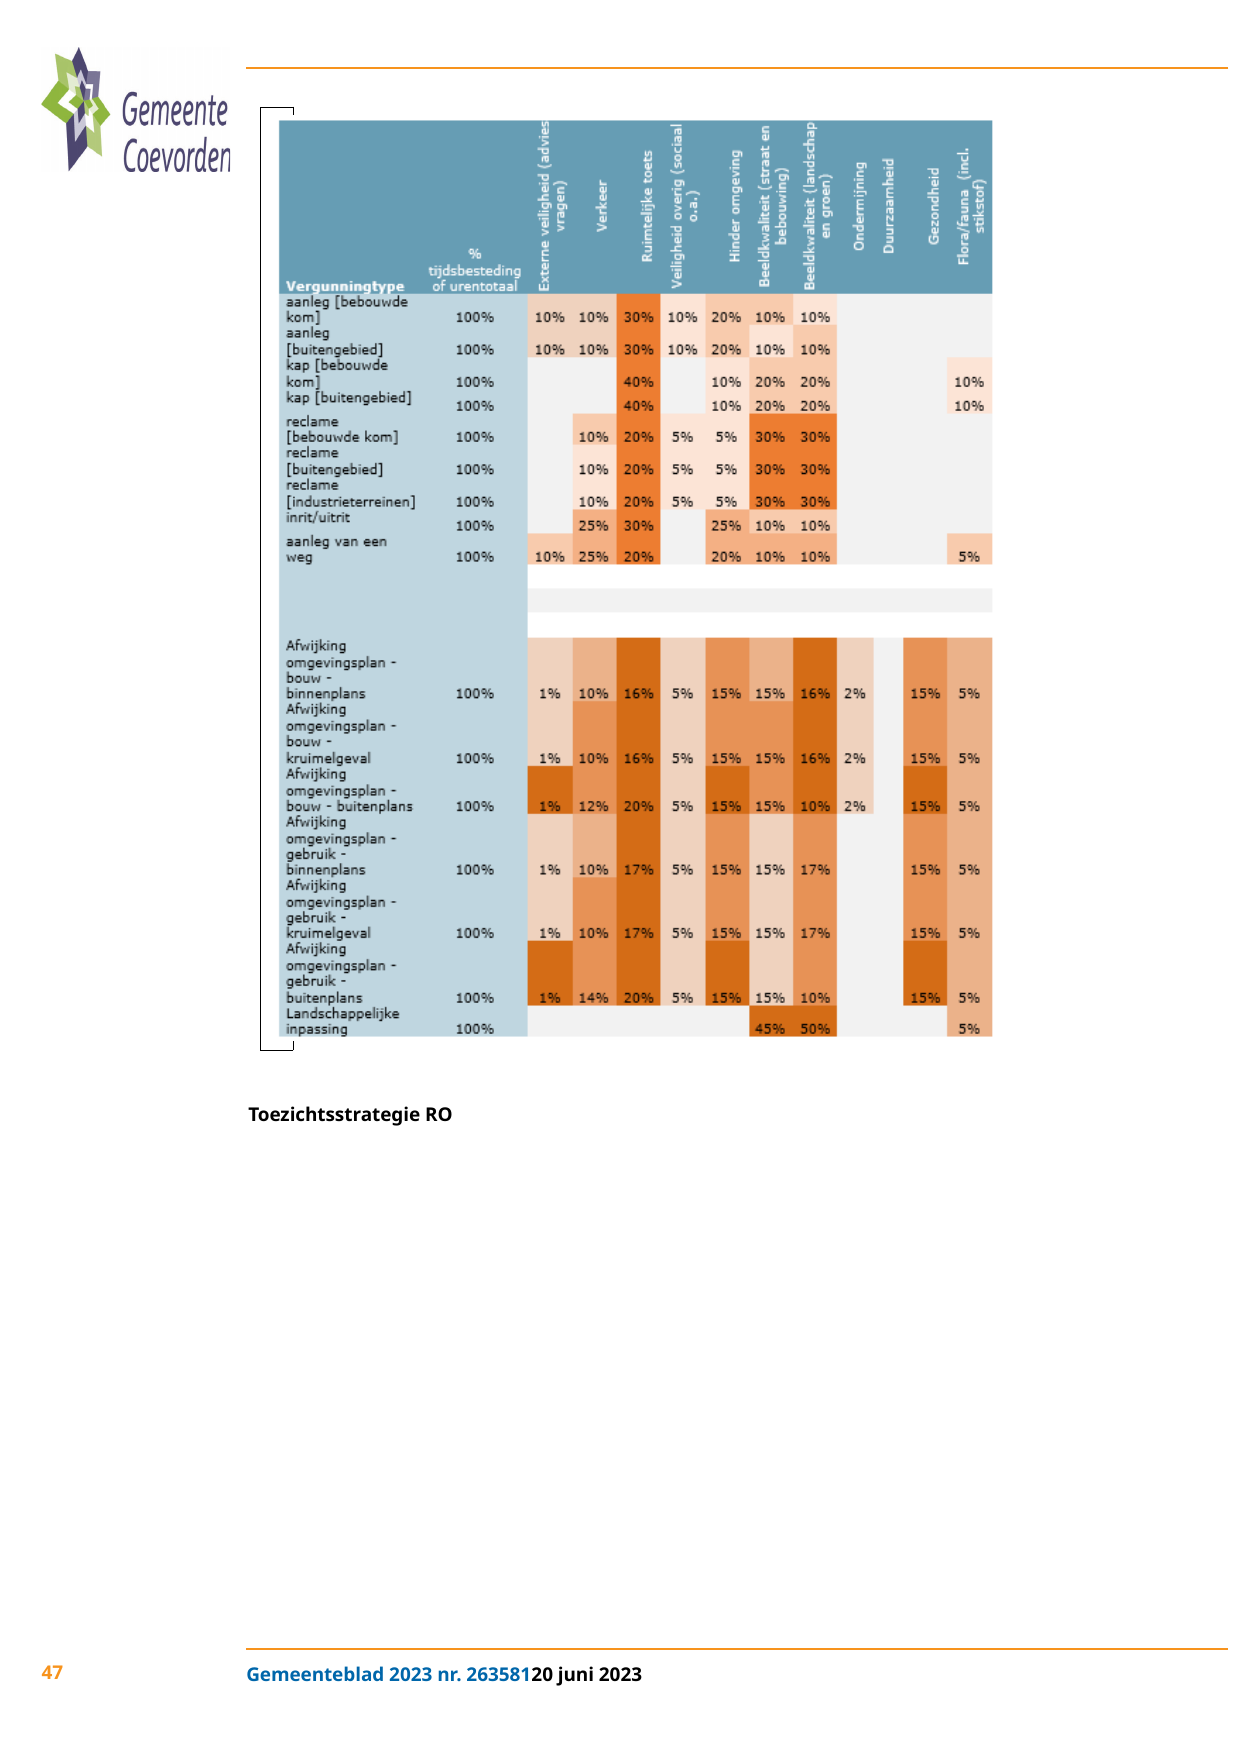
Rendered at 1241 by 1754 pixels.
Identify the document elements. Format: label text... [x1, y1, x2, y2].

picture [41, 47, 231, 172]
picture [268, 115, 1008, 1041]
text Toezichtsstrategie RO [248, 1101, 1152, 1127]
